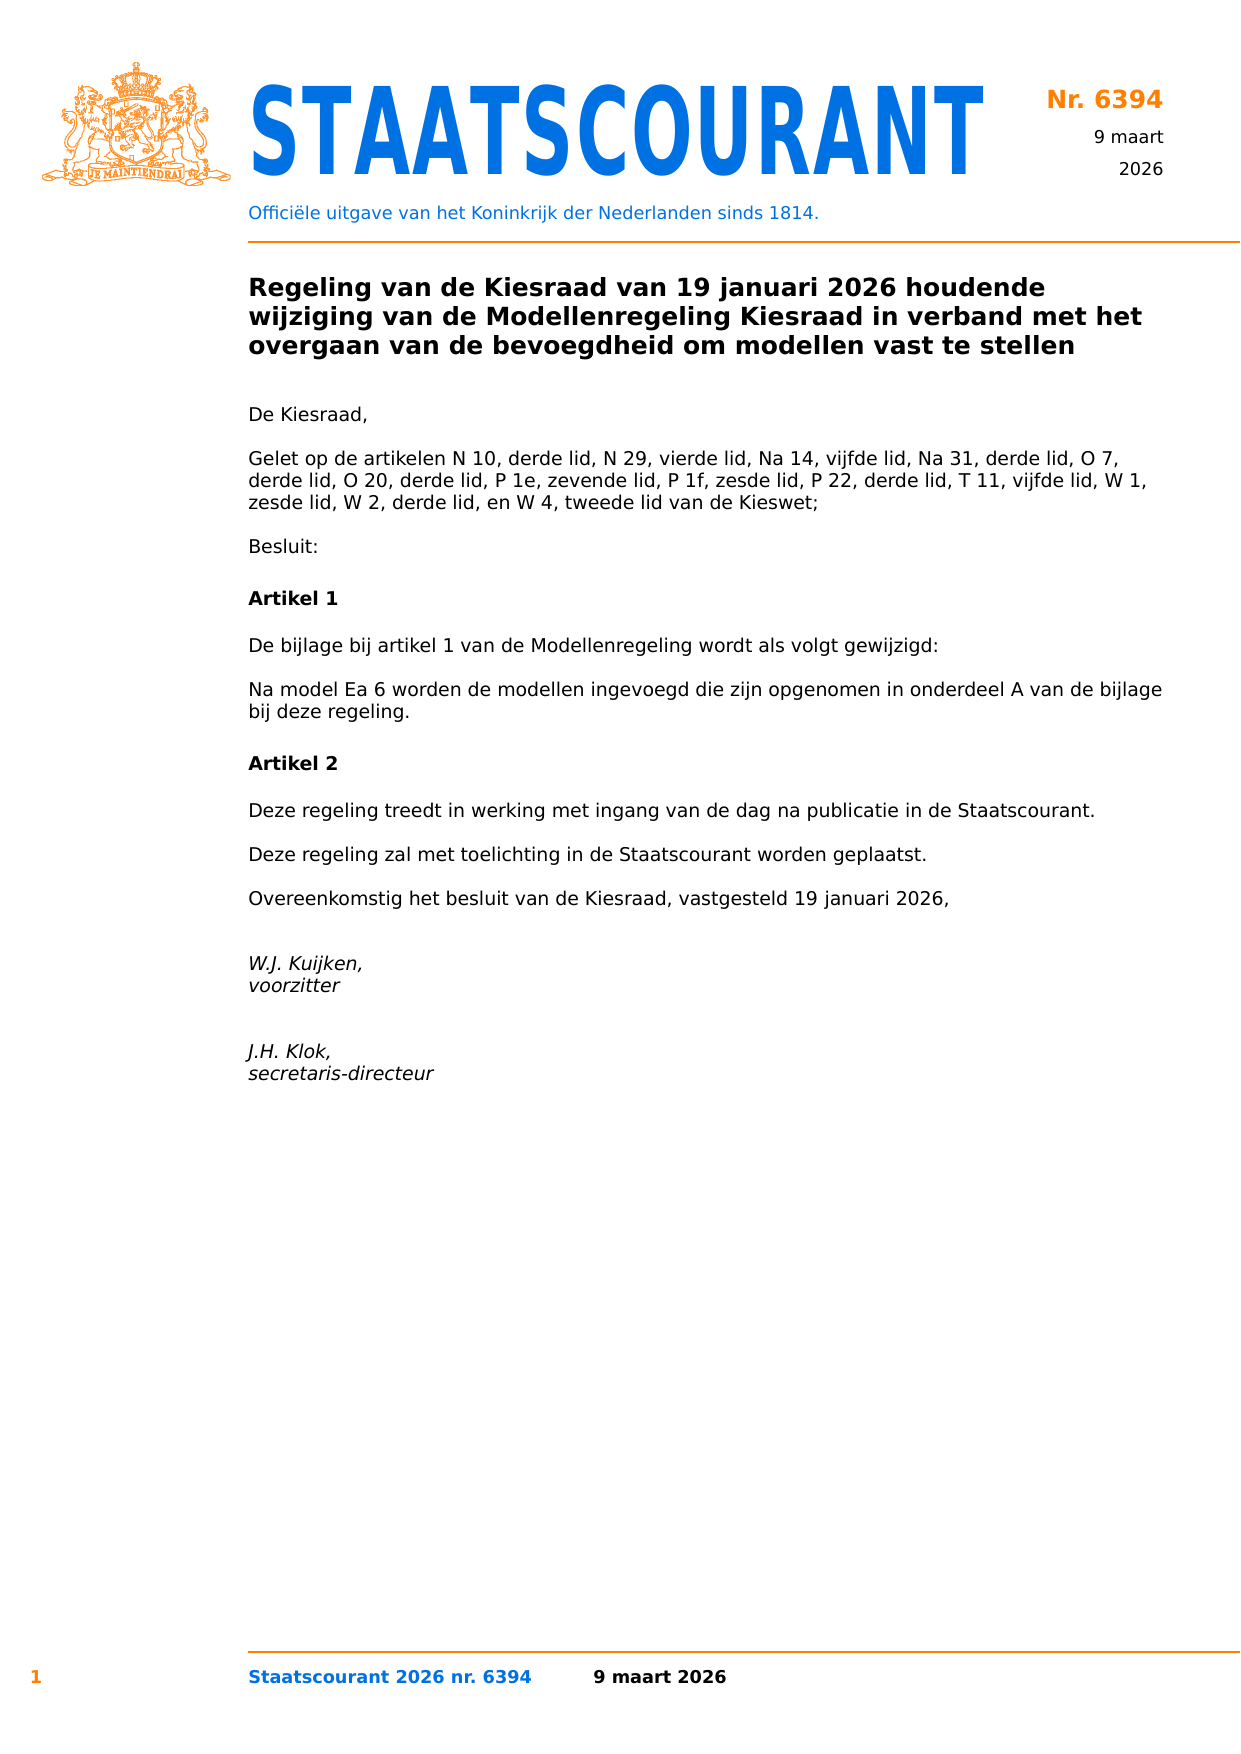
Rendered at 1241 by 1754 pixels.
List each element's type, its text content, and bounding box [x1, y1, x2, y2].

table_cell 2026 [998, 153, 1240, 203]
table_header [25, 62, 248, 241]
text De bijlage bij artikel 1 van de Modellenregeling wordt als volgt gewijzigd: [248, 635, 1163, 657]
table_header STAATSCOURANT [248, 62, 998, 203]
text Besluit: [248, 536, 1163, 558]
picture [41, 62, 231, 186]
subtitle Regeling van de Kiesraad van 19 januari 2026 houdende wijziging van de Modellenregeling Kiesraad in verband met het overgaan van de bevoegdheid om modellen vast te stellen [248, 273, 1163, 361]
text Overeenkomstig het besluit van de Kiesraad, vastgesteld 19 januari 2026, [248, 887, 1163, 909]
table_cell 9 maart [998, 121, 1240, 153]
text Deze regeling zal met toelichting in de Staatscourant worden geplaatst. [248, 843, 1163, 866]
subtitle Artikel 1 [248, 588, 1163, 610]
text W.J. Kuijken, voorzitter [248, 931, 1163, 997]
text De Kiesraad, [248, 404, 1163, 426]
table_header Nr. 6394 [998, 62, 1240, 121]
text J.H. Klok, secretaris-directeur [248, 1019, 1163, 1085]
table_cell Officiële uitgave van het Koninkrijk der Nederlanden sinds 1814. [248, 203, 1240, 241]
text Na model Ea 6 worden de modellen ingevoegd die zijn opgenomen in onderdeel A van de bijlage bij deze regeling. [248, 679, 1163, 723]
text Gelet op de artikelen N 10, derde lid, N 29, vierde lid, Na 14, vijfde lid, Na 31, derde lid, O 7, derde lid, O 20, derde lid, P 1e, zevende lid, P 1f, zesde lid, P 22, derde lid, T 11, vijfde lid, W 1, zesde lid, W 2, derde lid, en W 4, tweede lid van de Kieswet; [248, 448, 1163, 514]
subtitle Artikel 2 [248, 753, 1163, 775]
text Deze regeling treedt in werking met ingang van de dag na publicatie in de Staatscourant. [248, 800, 1163, 822]
